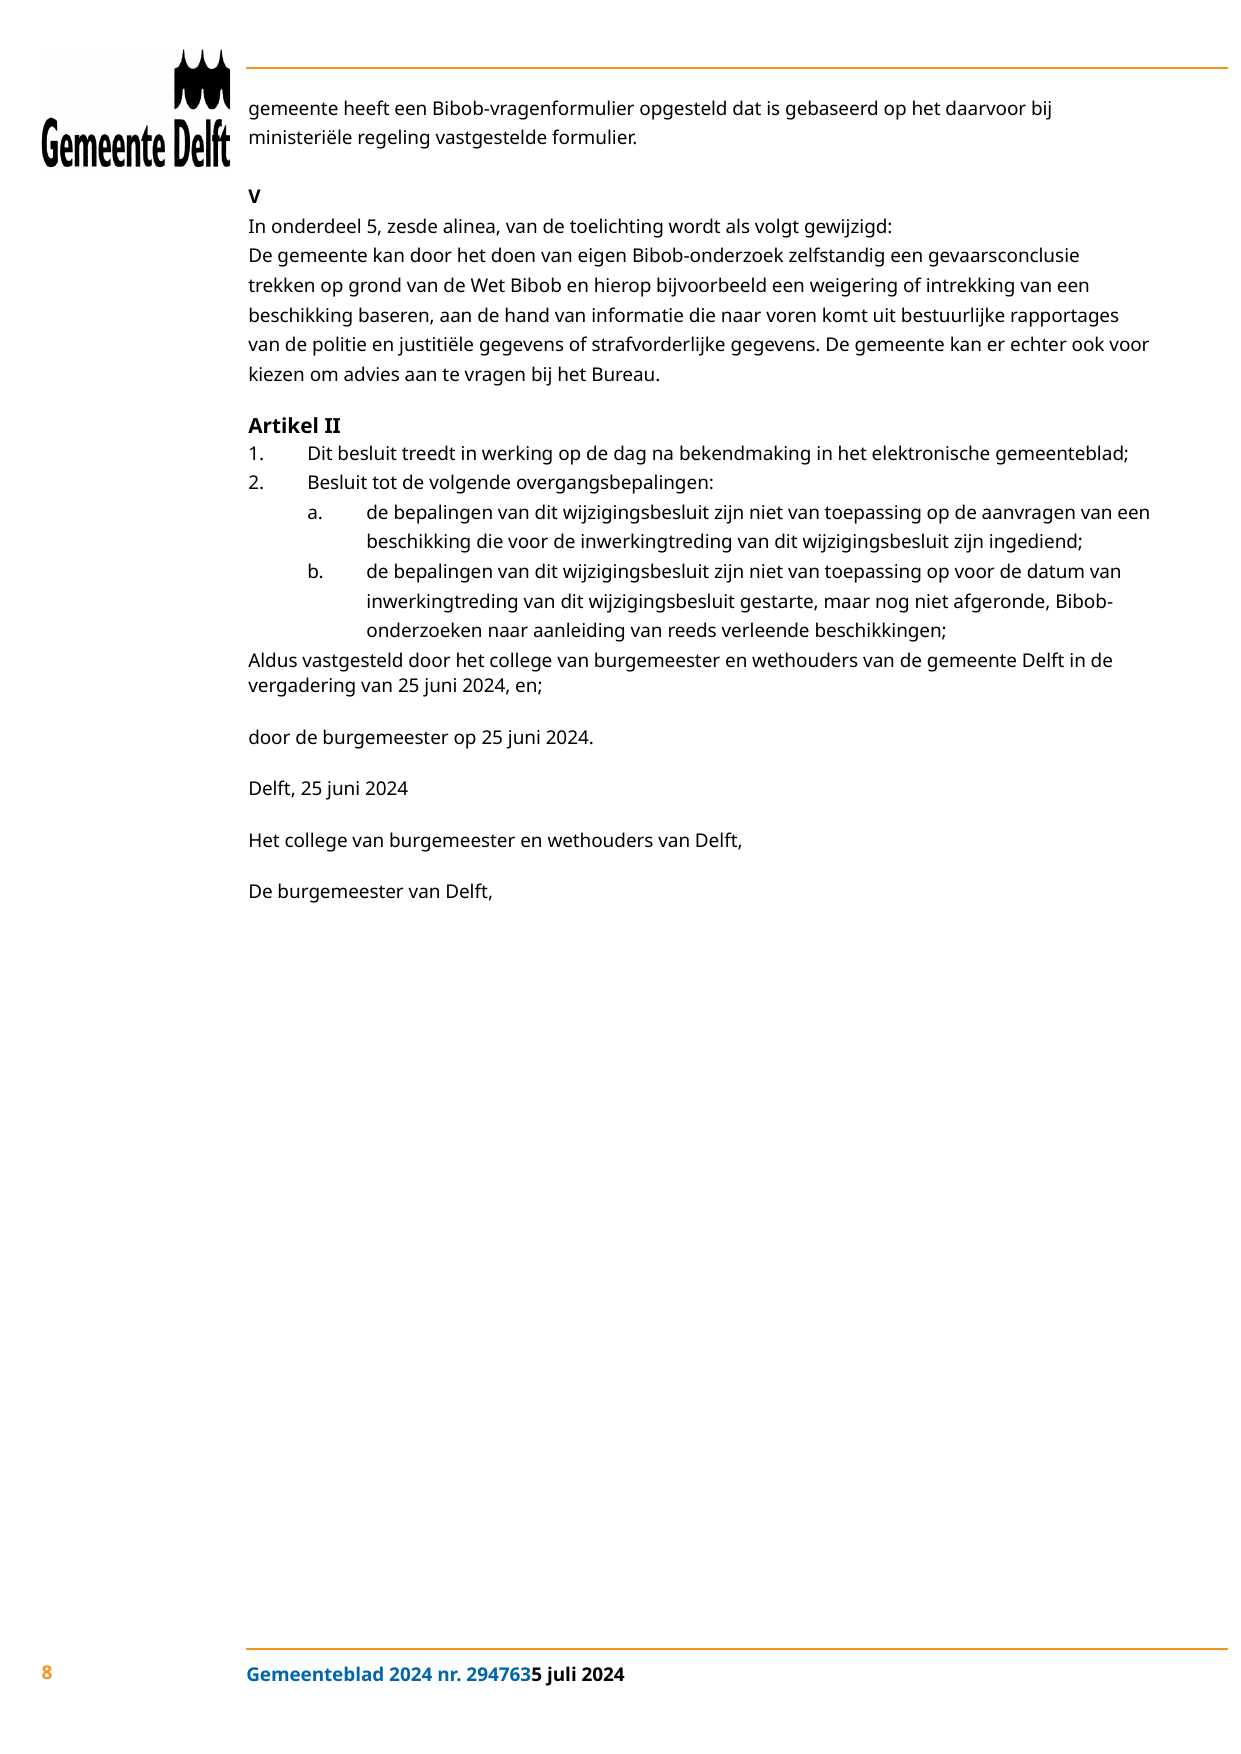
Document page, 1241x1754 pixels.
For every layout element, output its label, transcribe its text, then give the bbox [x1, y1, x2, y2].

text Aldus vastgesteld door het college van burgemeester en wethouders van de gemeente Delft in de vergadering van 25 juni 2024, en; [248, 647, 1152, 698]
text Delft, 25 juni 2024 [248, 776, 1152, 801]
text Artikel II [248, 411, 1152, 440]
text De gemeente kan door het doen van eigen Bibob-onderzoek zelfstandig een gevaarsconclusie trekken op grond van de Wet Bibob en hierop bijvoorbeeld een weigering of intrekking van een beschikking baseren, aan de hand van informatie die naar voren komt uit bestuurlijke rapportages van de politie en justitiële gegevens of strafvorderlijke gegevens. De gemeente kan er echter ook voor kiezen om advies aan te vragen bij het Bureau. [248, 243, 1152, 387]
text De burgemeester van Delft, [248, 878, 1152, 904]
text In onderdeel 5, zesde alinea, van de toelichting wordt als volgt gewijzigd: [248, 213, 1152, 239]
list Dit besluit treedt in werking op de dag na bekendmaking in het elektronische gemeenteblad; [248, 440, 1152, 466]
text Het college van burgemeester en wethouders van Delft, [248, 827, 1152, 853]
text door de burgemeester op 25 juni 2024. [248, 724, 1152, 750]
text gemeente heeft een Bibob-vragenformulier opgesteld dat is gebaseerd op het daarvoor bij ministeriële regeling vastgestelde formulier. [248, 95, 1152, 150]
text V [248, 183, 1152, 209]
list de bepalingen van dit wijzigingsbesluit zijn niet van toepassing op de aanvragen van een beschikking die voor de inwerkingtreding van dit wijzigingsbesluit zijn ingediend; [307, 499, 1152, 554]
picture [41, 47, 231, 172]
list Besluit tot de volgende overgangsbepalingen: [248, 469, 1152, 495]
list de bepalingen van dit wijzigingsbesluit zijn niet van toepassing op voor de datum van inwerkingtreding van dit wijzigingsbesluit gestarte, maar nog niet afgeronde, Bibob-onderzoeken naar aanleiding van reeds verleende beschikkingen; [307, 558, 1152, 643]
